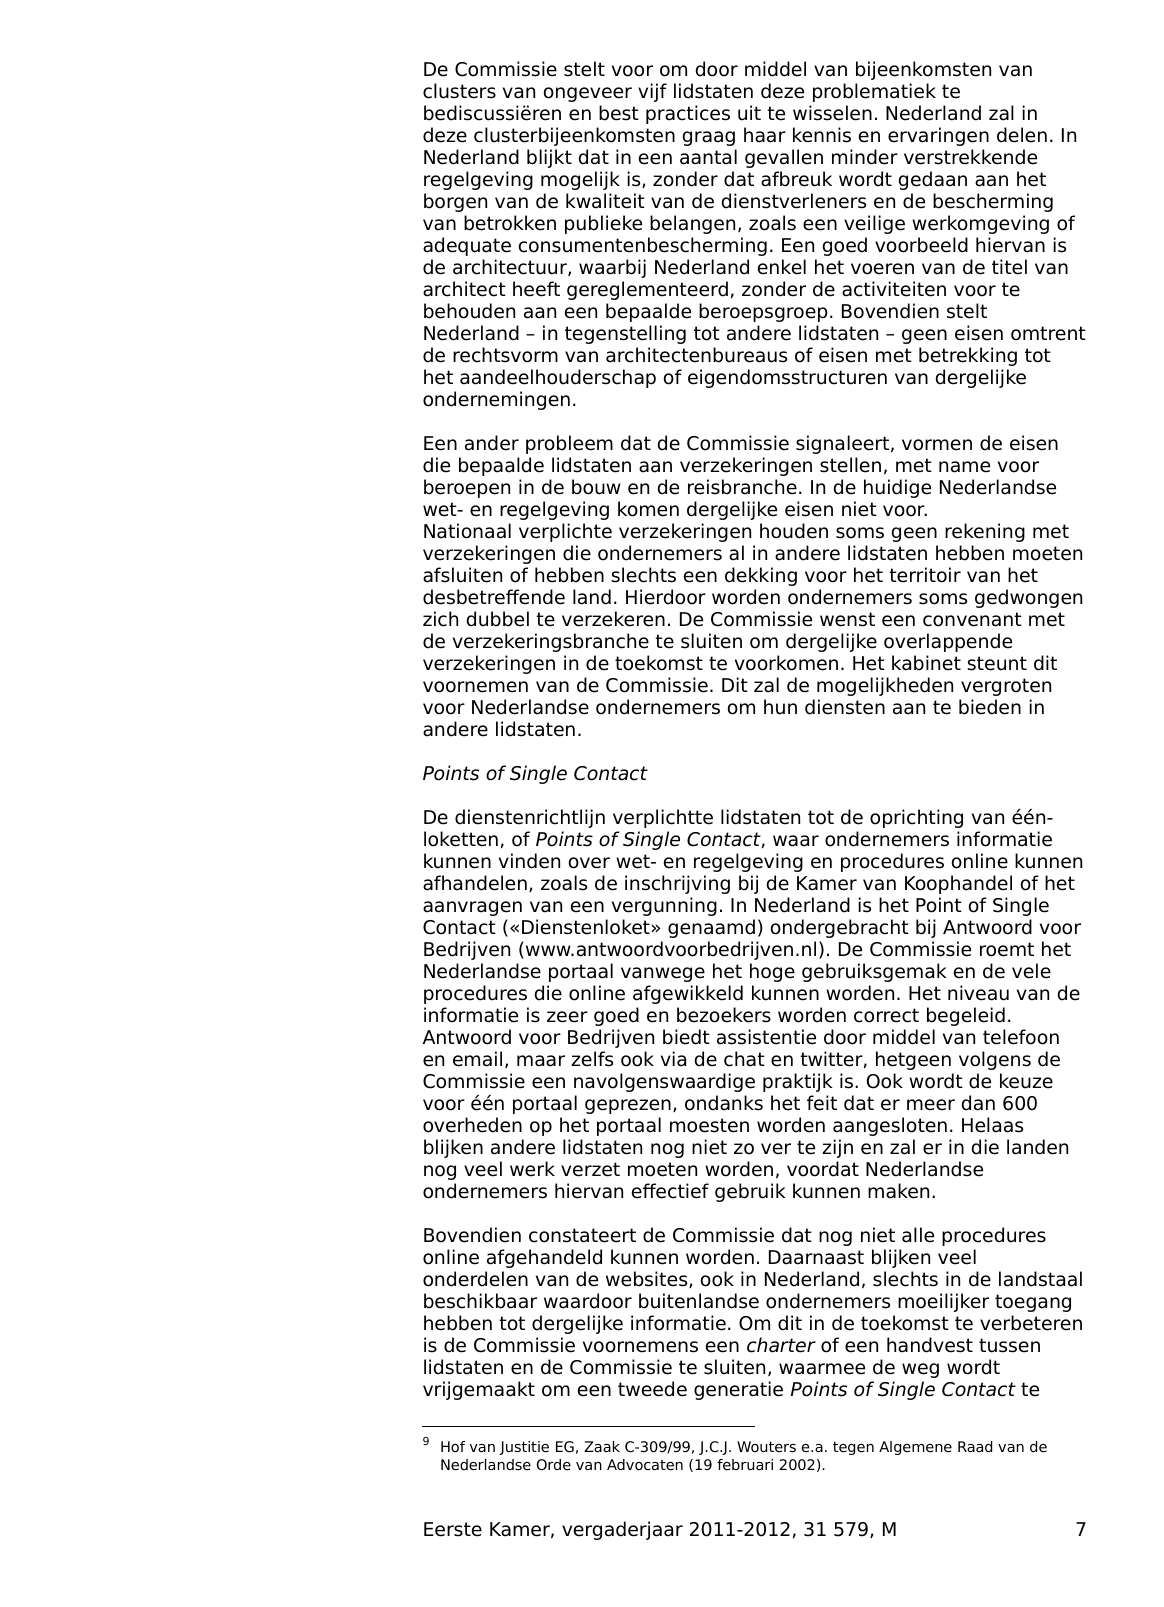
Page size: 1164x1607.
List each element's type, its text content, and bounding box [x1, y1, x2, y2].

text Nationaal verplichte verzekeringen houden soms geen rekening met verzekeringen die ondernemers al in andere lidstaten hebben moeten afsluiten of hebben slechts een dekking voor het territoir van het desbetreffende land. Hierdoor worden ondernemers soms gedwongen zich dubbel te verzekeren. De Commissie wenst een convenant met de verzekeringsbranche te sluiten om dergelijke overlappende verzekeringen in de toekomst te voorkomen. Het kabinet steunt dit voornemen van de Commissie. Dit zal de mogelijkheden vergroten voor Nederlandse ondernemers om hun diensten aan te bieden in andere lidstaten. [422, 521, 1087, 741]
text Bovendien constateert de Commissie dat nog niet alle procedures online afgehandeld kunnen worden. Daarnaast blijken veel onderdelen van de websites, ook in Nederland, slechts in de landstaal beschikbaar waardoor buitenlandse ondernemers moeilijker toegang hebben tot dergelijke informatie. Om dit in de toekomst te verbeteren is de Commissie voornemens een charter of een handvest tussen lidstaten en de Commissie te sluiten, waarmee de weg wordt vrijgemaakt om een tweede generatie Points of Single Contact te [422, 1225, 1087, 1401]
text De dienstenrichtlijn verplichtte lidstaten tot de oprichting van één-loketten, of Points of Single Contact, waar ondernemers informatie kunnen vinden over wet- en regelgeving en procedures online kunnen afhandelen, zoals de inschrijving bij de Kamer van Koophandel of het aanvragen van een vergunning. In Nederland is het Point of Single Contact («Dienstenloket» genaamd) ondergebracht bij Antwoord voor Bedrijven (www.antwoordvoorbedrijven.nl). De Commissie roemt het Nederlandse portaal vanwege het hoge gebruiksgemak en de vele procedures die online afgewikkeld kunnen worden. Het niveau van de informatie is zeer goed en bezoekers worden correct begeleid. Antwoord voor Bedrijven biedt assistentie door middel van telefoon en email, maar zelfs ook via de chat en twitter, hetgeen volgens de Commissie een navolgenswaardige praktijk is. Ook wordt de keuze voor één portaal geprezen, ondanks het feit dat er meer dan 600 overheden op het portaal moesten worden aangesloten. Helaas blijken andere lidstaten nog niet zo ver te zijn en zal er in die landen nog veel werk verzet moeten worden, voordat Nederlandse ondernemers hiervan effectief gebruik kunnen maken. [422, 807, 1087, 1203]
text Een ander probleem dat de Commissie signaleert, vormen de eisen die bepaalde lidstaten aan verzekeringen stellen, met name voor beroepen in de bouw en de reisbranche. In de huidige Nederlandse wet- en regelgeving komen dergelijke eisen niet voor. [422, 433, 1087, 521]
text De Commissie stelt voor om door middel van bijeenkomsten van clusters van ongeveer vijf lidstaten deze problematiek te bediscussiëren en best practices uit te wisselen. Nederland zal in deze clusterbijeenkomsten graag haar kennis en ervaringen delen. In Nederland blijkt dat in een aantal gevallen minder verstrekkende regelgeving mogelijk is, zonder dat afbreuk wordt gedaan aan het borgen van de kwaliteit van de dienstverleners en de bescherming van betrokken publieke belangen, zoals een veilige werkomgeving of adequate consumentenbescherming. Een goed voorbeeld hiervan is de architectuur, waarbij Nederland enkel het voeren van de titel van architect heeft gereglementeerd, zonder de activiteiten voor te behouden aan een bepaalde beroepsgroep. Bovendien stelt Nederland – in tegenstelling tot andere lidstaten – geen eisen omtrent de rechtsvorm van architectenbureaus of eisen met betrekking tot het aandeelhouderschap of eigendomsstructuren van dergelijke ondernemingen. [422, 59, 1087, 411]
subtitle Points of Single Contact [422, 763, 1087, 785]
text Hof van Justitie EG, Zaak C-309/99, J.C.J. Wouters e.a. tegen Algemene Raad van de Nederlandse Orde van Advocaten (19 februari 2002). [422, 1435, 1087, 1474]
